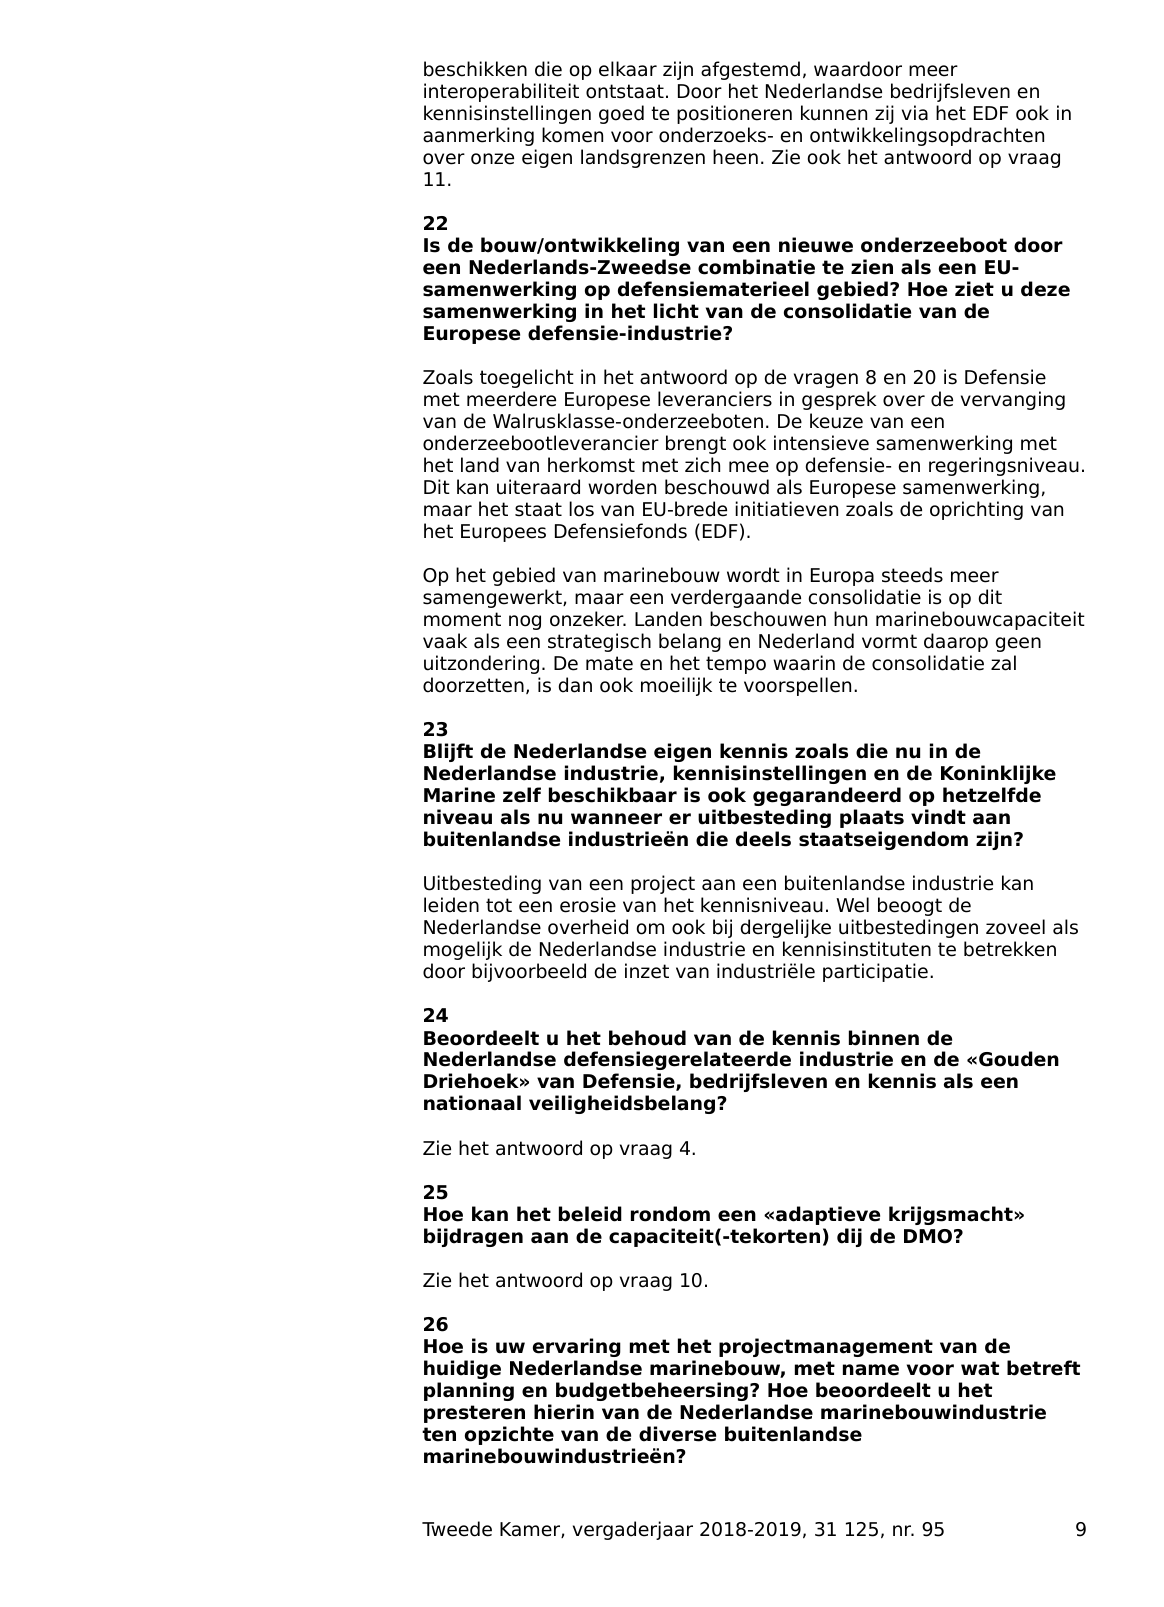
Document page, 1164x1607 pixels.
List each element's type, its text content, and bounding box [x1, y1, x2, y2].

text Zie het antwoord op vraag 4. [422, 1137, 1087, 1159]
text Hoe is uw ervaring met het projectmanagement van de huidige Nederlandse marinebouw, met name voor wat betreft planning en budgetbeheersing? Hoe beoordeelt u het presteren hierin van de Nederlandse marinebouwindustrie ten opzichte van de diverse buitenlandse marinebouwindustrieën? [422, 1336, 1087, 1468]
text Is de bouw/ontwikkeling van een nieuwe onderzeeboot door een Nederlands-Zweedse combinatie te zien als een EU-samenwerking op defensiematerieel gebied? Hoe ziet u deze samenwerking in het licht van de consolidatie van de Europese defensie-industrie? [422, 235, 1087, 345]
text 23 [422, 719, 1087, 741]
text 25 [422, 1182, 1087, 1204]
text 22 [422, 213, 1087, 235]
text Beoordeelt u het behoud van de kennis binnen de Nederlandse defensiegerelateerde industrie en de «Gouden Driehoek» van Defensie, bedrijfsleven en kennis als een nationaal veiligheidsbelang? [422, 1027, 1087, 1115]
text Hoe kan het beleid rondom een «adaptieve krijgsmacht» bijdragen aan de capaciteit(-tekorten) dij de DMO? [422, 1204, 1087, 1248]
text Zie het antwoord op vraag 10. [422, 1270, 1087, 1292]
text Blijft de Nederlandse eigen kennis zoals die nu in de Nederlandse industrie, kennisinstellingen en de Koninklijke Marine zelf beschikbaar is ook gegarandeerd op hetzelfde niveau als nu wanneer er uitbesteding plaats vindt aan buitenlandse industrieën die deels staatseigendom zijn? [422, 741, 1087, 851]
text beschikken die op elkaar zijn afgestemd, waardoor meer interoperabiliteit ontstaat. Door het Nederlandse bedrijfsleven en kennisinstellingen goed te positioneren kunnen zij via het EDF ook in aanmerking komen voor onderzoeks- en ontwikkelingsopdrachten over onze eigen landsgrenzen heen. Zie ook het antwoord op vraag 11. [422, 59, 1087, 191]
text 24 [422, 1005, 1087, 1027]
text Op het gebied van marinebouw wordt in Europa steeds meer samengewerkt, maar een verdergaande consolidatie is op dit moment nog onzeker. Landen beschouwen hun marinebouwcapaciteit vaak als een strategisch belang en Nederland vormt daarop geen uitzondering. De mate en het tempo waarin de consolidatie zal doorzetten, is dan ook moeilijk te voorspellen. [422, 565, 1087, 697]
text Zoals toegelicht in het antwoord op de vragen 8 en 20 is Defensie met meerdere Europese leveranciers in gesprek over de vervanging van de Walrusklasse-onderzeeboten. De keuze van een onderzeebootleverancier brengt ook intensieve samenwerking met het land van herkomst met zich mee op defensie- en regeringsniveau. Dit kan uiteraard worden beschouwd als Europese samenwerking, maar het staat los van EU-brede initiatieven zoals de oprichting van het Europees Defensiefonds (EDF). [422, 367, 1087, 543]
text Uitbesteding van een project aan een buitenlandse industrie kan leiden tot een erosie van het kennisniveau. Wel beoogt de Nederlandse overheid om ook bij dergelijke uitbestedingen zoveel als mogelijk de Nederlandse industrie en kennisinstituten te betrekken door bijvoorbeeld de inzet van industriële participatie. [422, 873, 1087, 983]
text 26 [422, 1314, 1087, 1336]
